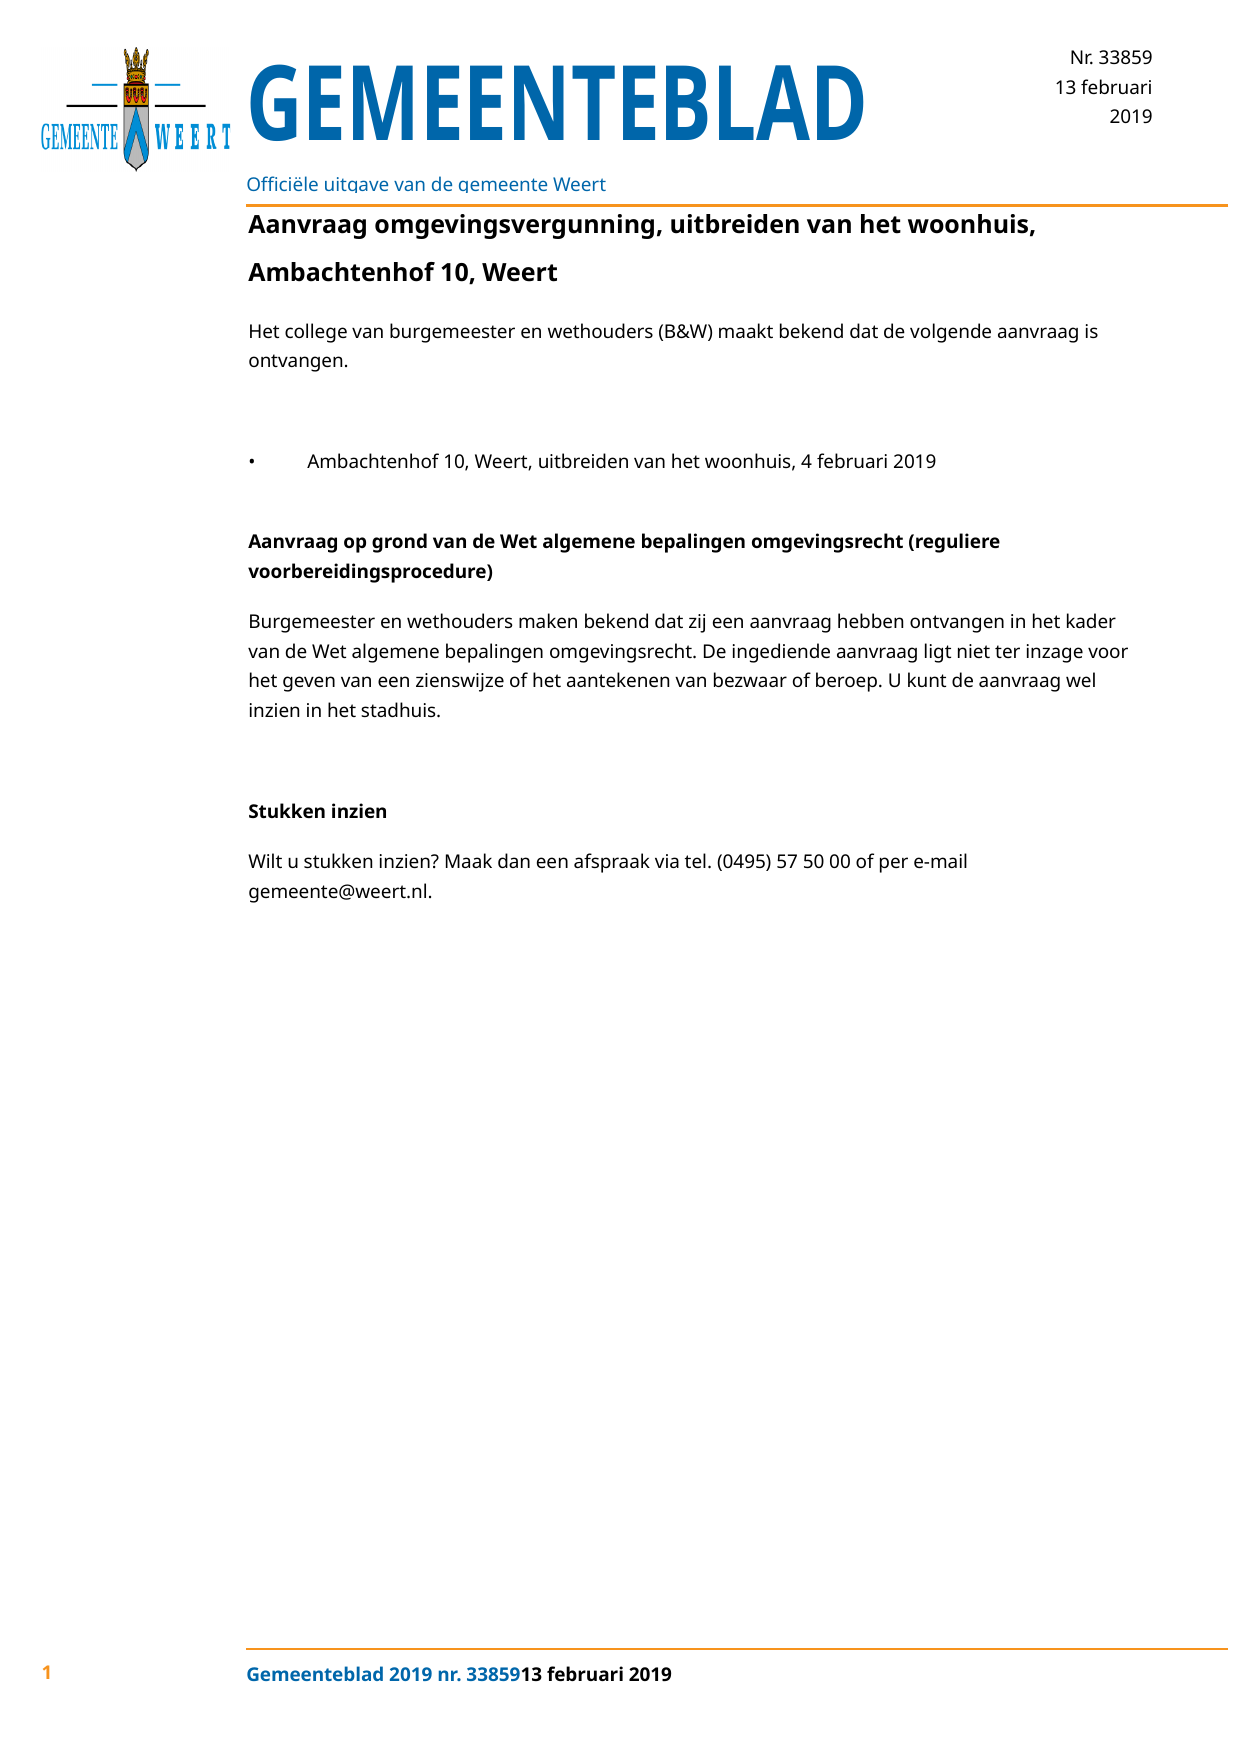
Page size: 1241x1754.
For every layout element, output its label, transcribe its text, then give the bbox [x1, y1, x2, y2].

text Burgemeester en wethouders maken bekend dat zij een aanvraag hebben ontvangen in het kader van de Wet algemene bepalingen omgevingsrecht. De ingediende aanvraag ligt niet ter inzage voor het geven van een zienswijze of het aantekenen van bezwaar of beroep. U kunt de aanvraag wel inzien in het stadhuis. [248, 608, 1152, 723]
text Aanvraag omgevingsvergunning, uitbreiden van het woonhuis, Ambachtenhof 10, Weert [248, 207, 1152, 288]
text Aanvraag op grond van de Wet algemene bepalingen omgevingsrecht (reguliere voorbereidingsprocedure) [248, 528, 1152, 584]
picture [41, 47, 231, 172]
list Ambachtenhof 10, Weert, uitbreiden van het woonhuis, 4 februari 2019 [248, 448, 1152, 474]
text Het college van burgemeester en wethouders (B&W) maakt bekend dat de volgende aanvraag is ontvangen. [248, 318, 1152, 373]
text Wilt u stukken inzien? Maak dan een afspraak via tel. (0495) 57 50 00 of per e-mail gemeente@weert.nl. [248, 848, 1152, 904]
text Stukken inzien [248, 798, 1152, 824]
